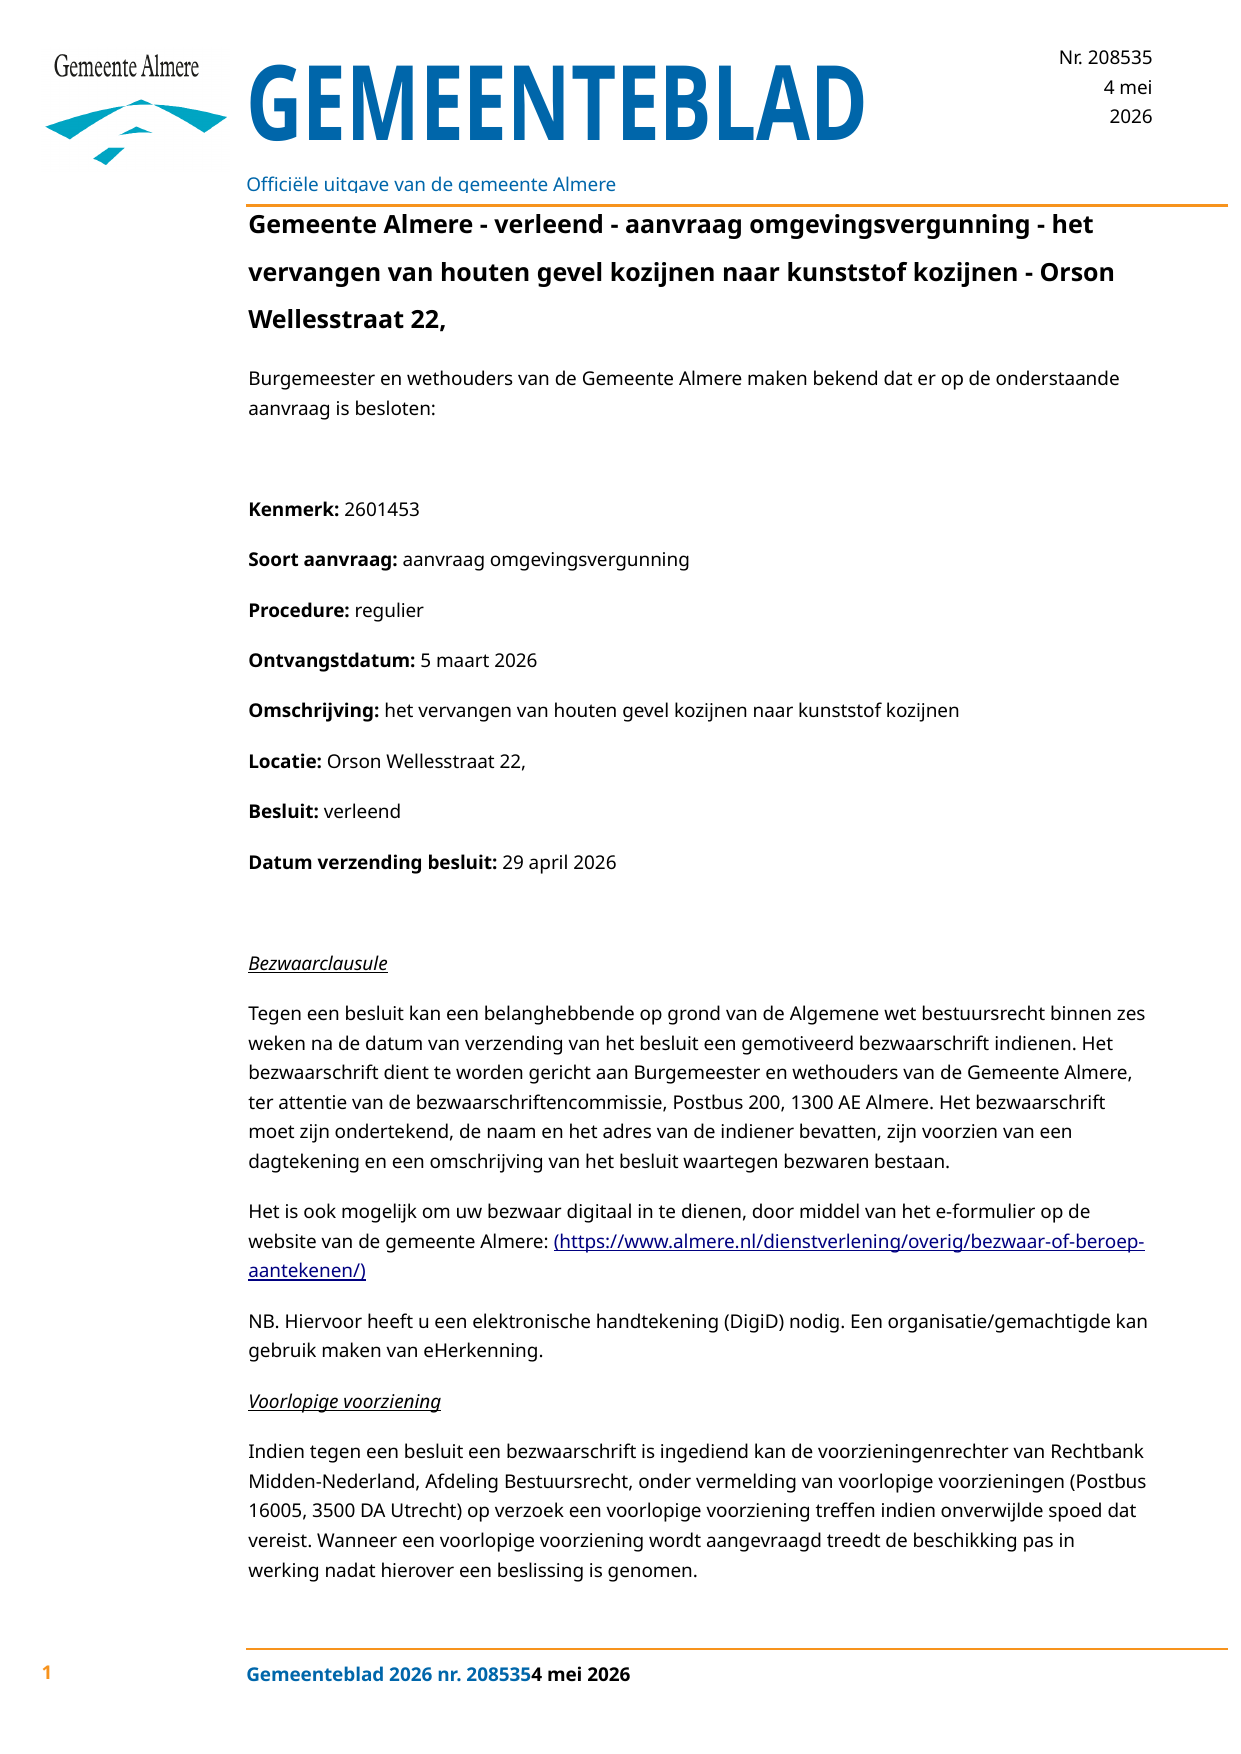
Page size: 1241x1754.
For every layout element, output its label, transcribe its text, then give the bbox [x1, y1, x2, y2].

text Tegen een besluit kan een belanghebbende op grond van de Algemene wet bestuursrecht binnen zes weken na de datum van verzending van het besluit een gemotiveerd bezwaarschrift indienen. Het bezwaarschrift dient te worden gericht aan Burgemeester en wethouders van de Gemeente Almere, ter attentie van de bezwaarschriftencommissie, Postbus 200, 1300 AE Almere. Het bezwaarschrift moet zijn ondertekend, de naam en het adres van de indiener bevatten, zijn voorzien van een dagtekening en een omschrijving van het besluit waartegen bezwaren bestaan. [248, 1000, 1152, 1174]
text Gemeente Almere - verleend - aanvraag omgevingsvergunning - het vervangen van houten gevel kozijnen naar kunststof kozijnen - Orson Wellesstraat 22, [248, 207, 1152, 336]
text Voorlopige voorziening [248, 1388, 1152, 1414]
text Procedure: regulier [248, 597, 1152, 622]
text Datum verzending besluit: 29 april 2026 [248, 849, 1152, 874]
text Besluit: verleend [248, 798, 1152, 824]
text Locatie: Orson Wellesstraat 22, [248, 748, 1152, 774]
text Het is ook mogelijk om uw bezwaar digitaal in te dienen, door middel van het e-formulier op de website van de gemeente Almere: (https://www.almere.nl/dienstverlening/overig/bezwaar-of-beroep-aantekenen/) [248, 1198, 1152, 1283]
text Omschrijving: het vervangen van houten gevel kozijnen naar kunststof kozijnen [248, 698, 1152, 723]
text Soort aanvraag: aanvraag omgevingsvergunning [248, 546, 1152, 572]
picture [41, 47, 231, 172]
text Burgemeester en wethouders van de Gemeente Almere maken bekend dat er op de onderstaande aanvraag is besloten: [248, 366, 1152, 421]
text Ontvangstdatum: 5 maart 2026 [248, 647, 1152, 673]
text Kenmerk: 2601453 [248, 496, 1152, 522]
text Indien tegen een besluit een bezwaarschrift is ingediend kan de voorzieningenrechter van Rechtbank Midden-Nederland, Afdeling Bestuursrecht, onder vermelding van voorlopige voorzieningen (Postbus 16005, 3500 DA Utrecht) op verzoek een voorlopige voorziening treffen indien onverwijlde spoed dat vereist. Wanneer een voorlopige voorziening wordt aangevraagd treedt de beschikking pas in werking nadat hierover een beslissing is genomen. [248, 1438, 1152, 1582]
text NB. Hiervoor heeft u een elektronische handtekening (DigiD) nodig. Een organisatie/gemachtigde kan gebruik maken van eHerkenning. [248, 1308, 1152, 1363]
text Bezwaarclausule [248, 950, 1152, 975]
